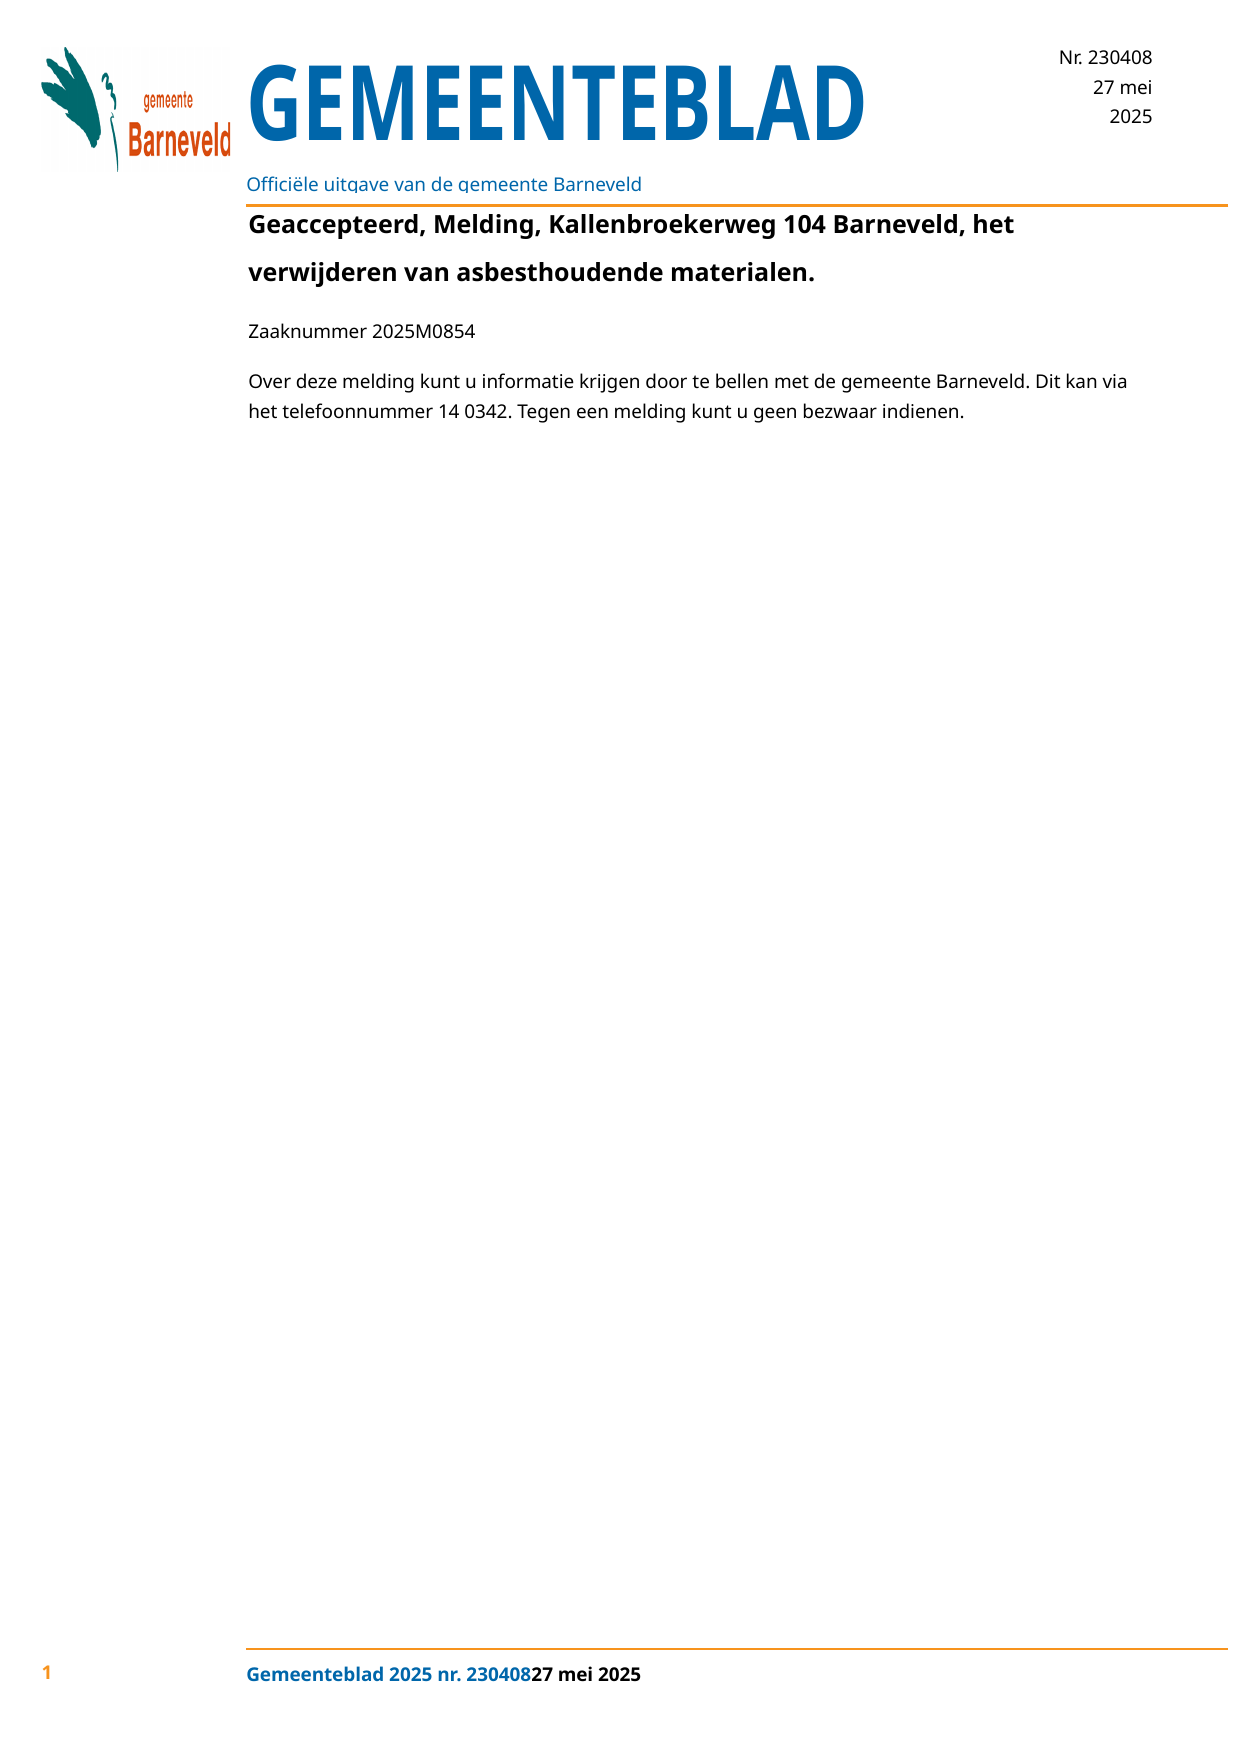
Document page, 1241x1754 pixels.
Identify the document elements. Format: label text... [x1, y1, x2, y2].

text Geaccepteerd, Melding, Kallenbroekerweg 104 Barneveld, het verwijderen van asbesthoudende materialen. [248, 207, 1152, 288]
text Zaaknummer 2025M0854 [248, 318, 1152, 344]
picture [41, 47, 231, 172]
text Over deze melding kunt u informatie krijgen door te bellen met de gemeente Barneveld. Dit kan via het telefoonnummer 14 0342. Tegen een melding kunt u geen bezwaar indienen. [248, 368, 1152, 424]
